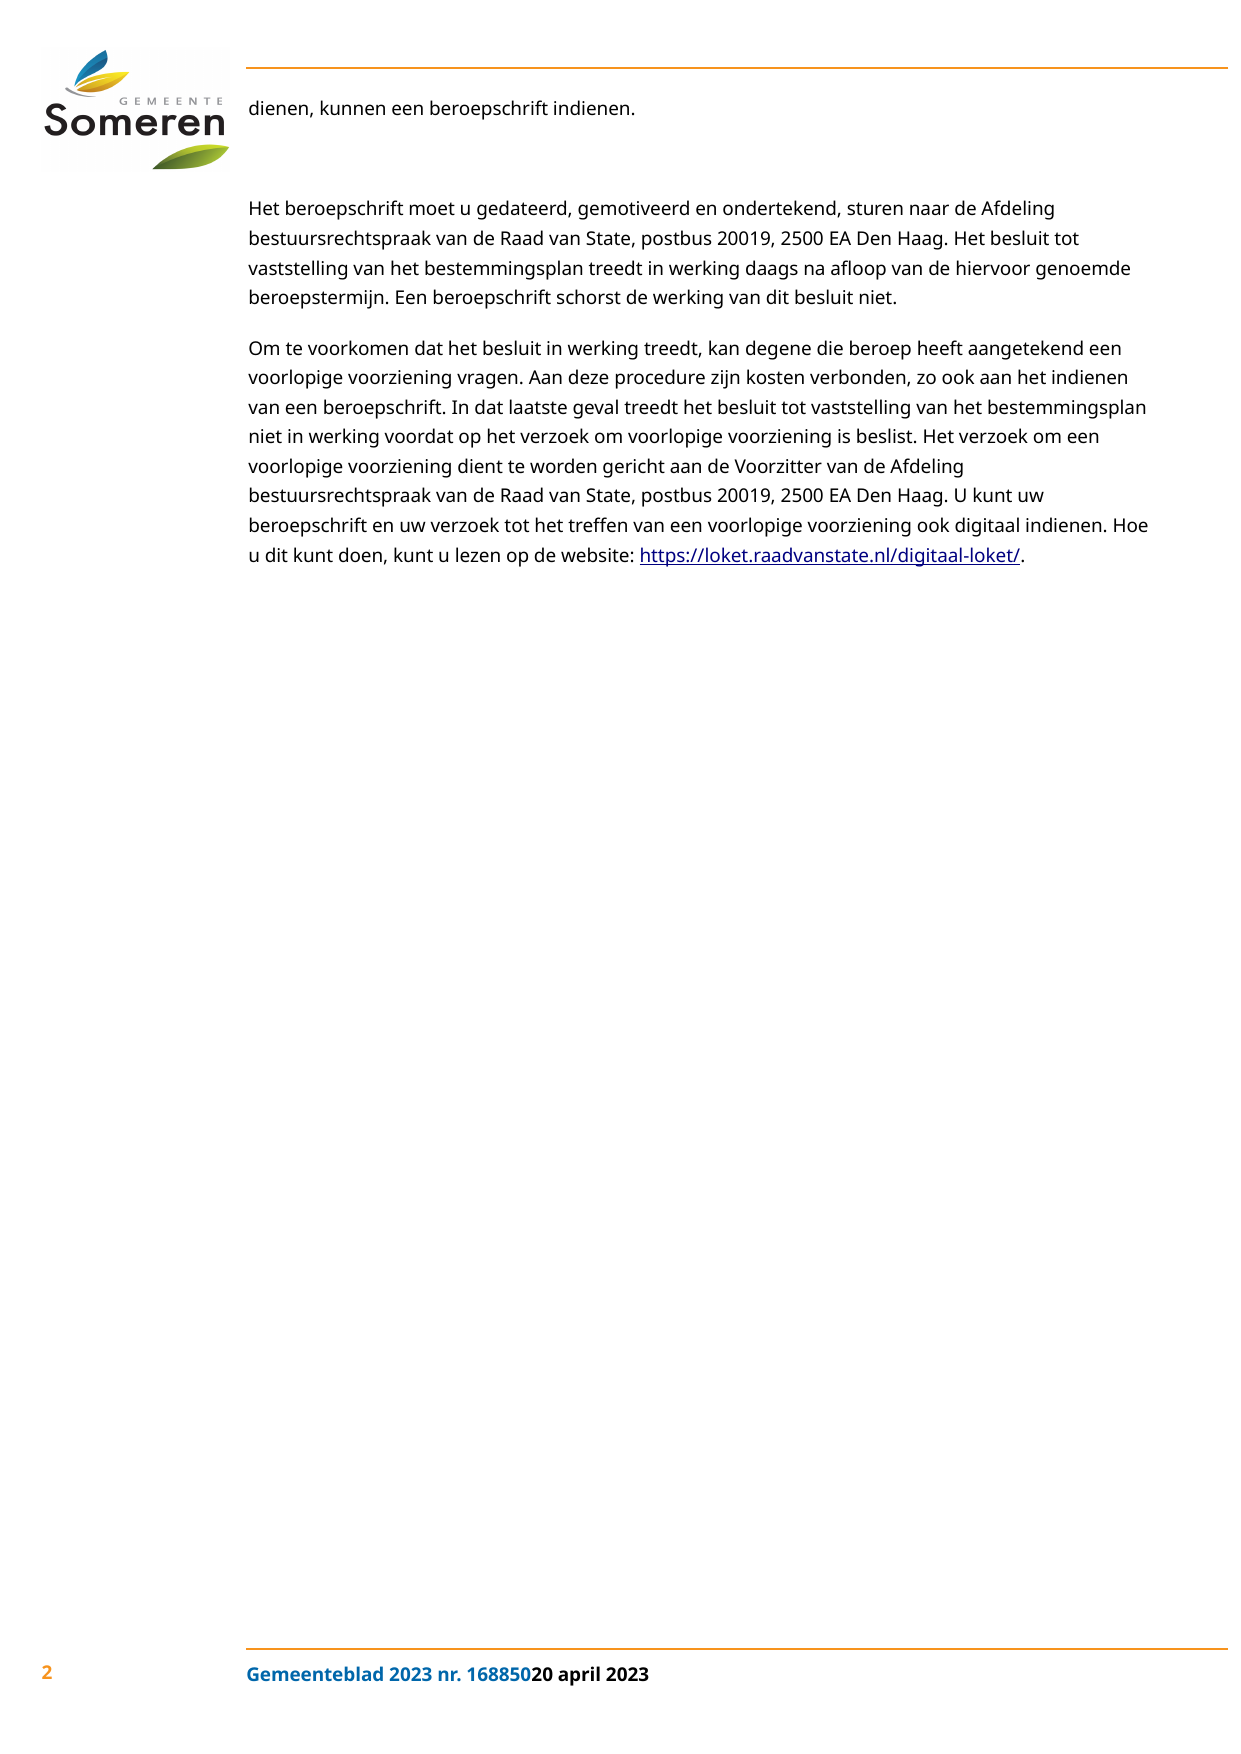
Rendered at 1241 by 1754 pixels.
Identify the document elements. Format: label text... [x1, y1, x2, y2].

text Het beroepschrift moet u gedateerd, gemotiveerd en ondertekend, sturen naar de Afdeling bestuursrechtspraak van de Raad van State, postbus 20019, 2500 EA Den Haag. Het besluit tot vaststelling van het bestemmingsplan treedt in werking daags na afloop van de hiervoor genoemde beroepstermijn. Een beroepschrift schorst de werking van dit besluit niet. [248, 196, 1152, 310]
text dienen, kunnen een beroepschrift indienen. [248, 95, 1152, 121]
picture [41, 47, 231, 172]
text Om te voorkomen dat het besluit in werking treedt, kan degene die beroep heeft aangetekend een voorlopige voorziening vragen. Aan deze procedure zijn kosten verbonden, zo ook aan het indienen van een beroepschrift. In dat laatste geval treedt het besluit tot vaststelling van het bestemmingsplan niet in werking voordat op het verzoek om voorlopige voorziening is beslist. Het verzoek om een voorlopige voorziening dient te worden gericht aan de Voorzitter van de Afdeling bestuursrechtspraak van de Raad van State, postbus 20019, 2500 EA Den Haag. U kunt uw beroepschrift en uw verzoek tot het treffen van een voorlopige voorziening ook digitaal indienen. Hoe u dit kunt doen, kunt u lezen op de website: https://loket.raadvanstate.nl/digitaal-loket/. [248, 335, 1152, 568]
